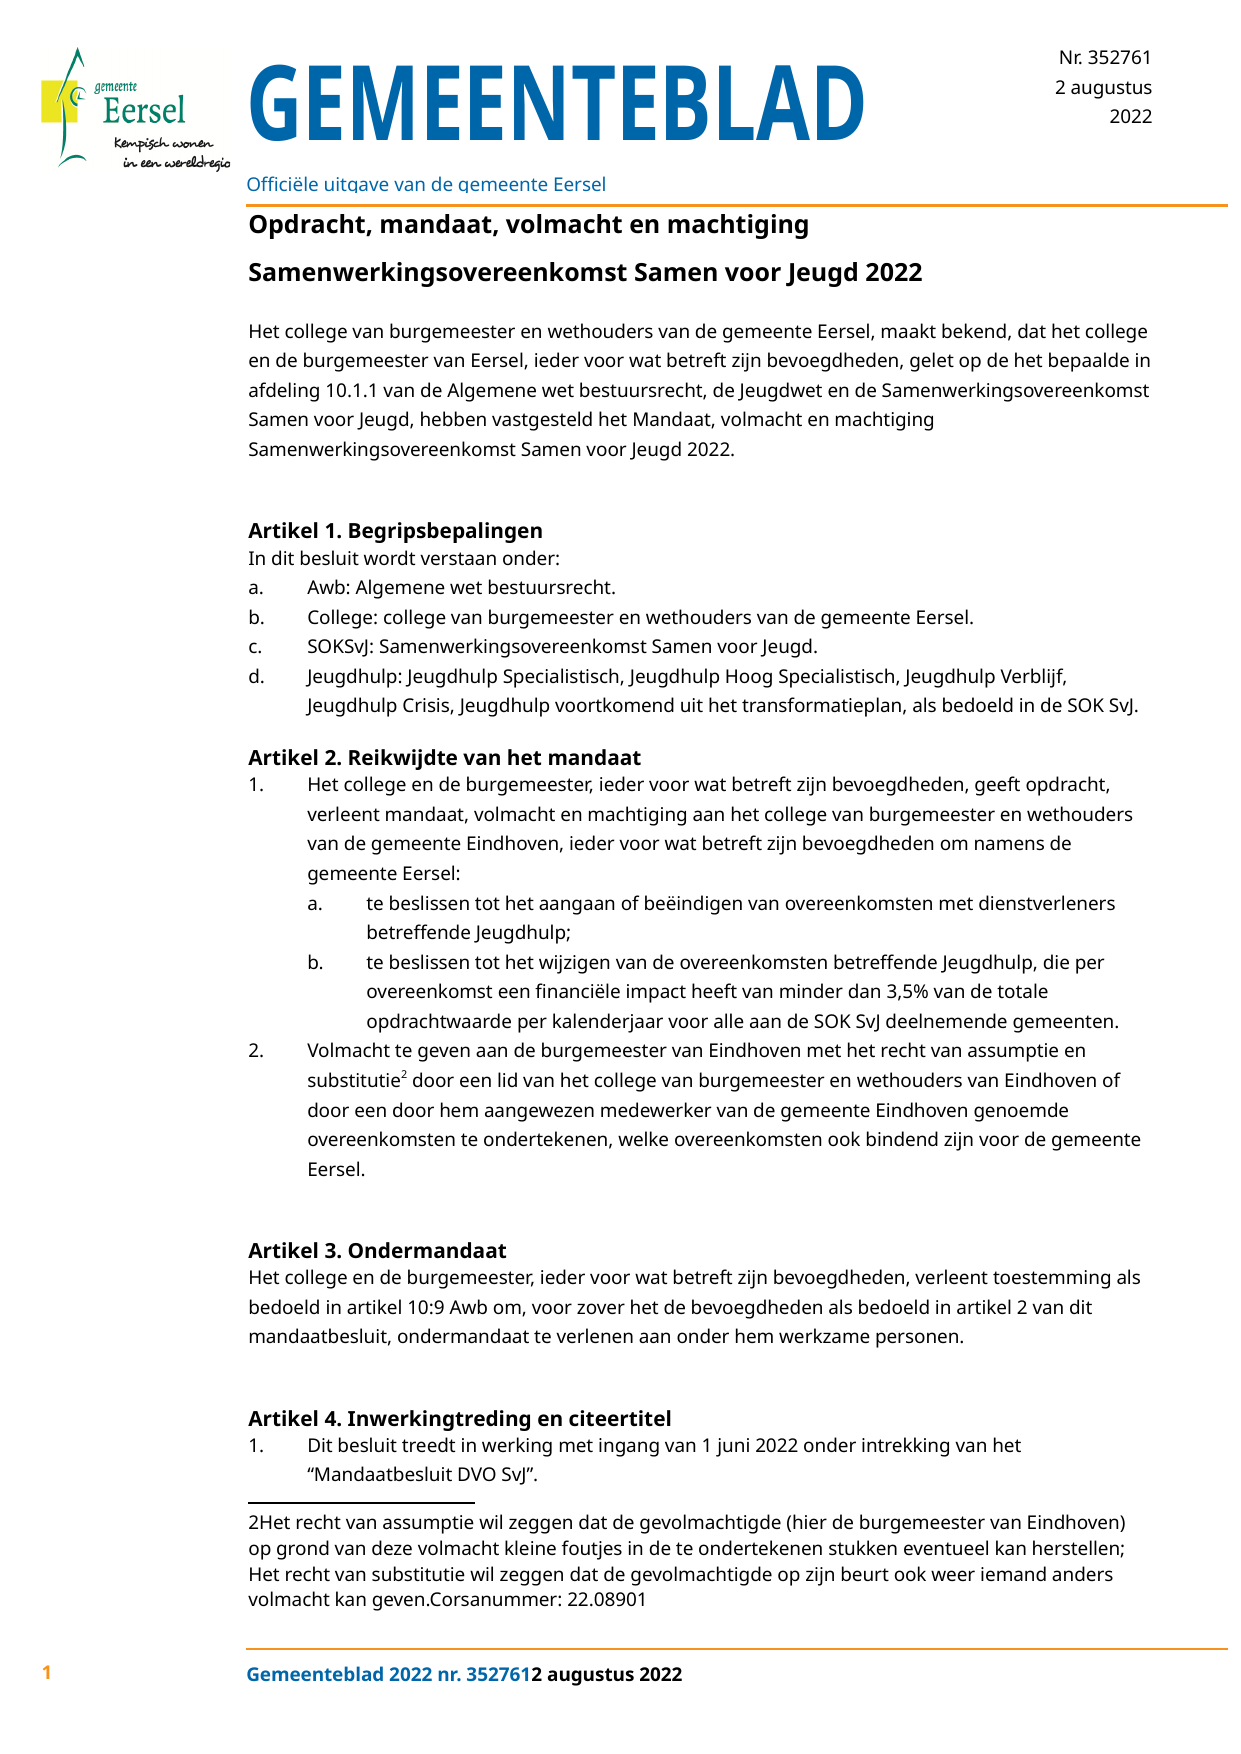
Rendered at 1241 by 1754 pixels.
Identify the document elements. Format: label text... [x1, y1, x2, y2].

text Het college en de burgemeester, ieder voor wat betreft zijn bevoegdheden, verleent toestemming als bedoeld in artikel 10:9 Awb om, voor zover het de bevoegdheden als bedoeld in artikel 2 van dit mandaatbesluit, ondermandaat te verlenen aan onder hem werkzame personen. [248, 1264, 1152, 1349]
text Artikel 2. Reikwijdte van het mandaat [248, 743, 1152, 771]
text Artikel 1. Begripsbepalingen [248, 516, 1152, 545]
list Het recht van assumptie wil zeggen dat de gevolmachtigde (hier de burgemeester van Eindhoven) op grond van deze volmacht kleine foutjes in de te ondertekenen stukken eventueel kan herstellen; Het recht van substitutie wil zeggen dat de gevolmachtigde op zijn beurt ook weer iemand anders volmacht kan geven.Corsanummer: 22.08901 [248, 1509, 1152, 1612]
text Artikel 4. Inwerkingtreding en citeertitel [248, 1404, 1152, 1432]
list te beslissen tot het aangaan of beëindigen van overeenkomsten met dienstverleners betreffende Jeugdhulp; [307, 890, 1152, 945]
list College: college van burgemeester en wethouders van de gemeente Eersel. [248, 604, 1152, 629]
list Volmacht te geven aan de burgemeester van Eindhoven met het recht van assumptie en substitutie door een lid van het college van burgemeester en wethouders van Eindhoven of door een door hem aangewezen medewerker van de gemeente Eindhoven genoemde overeenkomsten te ondertekenen, welke overeenkomsten ook bindend zijn voor de gemeente Eersel. [248, 1038, 1152, 1182]
list Het college en de burgemeester, ieder voor wat betreft zijn bevoegdheden, geeft opdracht, verleent mandaat, volmacht en machtiging aan het college van burgemeester en wethouders van de gemeente Eindhoven, ieder voor wat betreft zijn bevoegdheden om namens de gemeente Eersel: [248, 771, 1152, 886]
text Opdracht, mandaat, volmacht en machtiging Samenwerkingsovereenkomst Samen voor Jeugd 2022 [248, 207, 1152, 288]
list SOKSvJ: Samenwerkingsovereenkomst Samen voor Jeugd. [248, 633, 1152, 659]
text In dit besluit wordt verstaan onder: [248, 545, 1152, 570]
list Jeugdhulp: Jeugdhulp Specialistisch, Jeugdhulp Hoog Specialistisch, Jeugdhulp Verblijf, Jeugdhulp Crisis, Jeugdhulp voortkomend uit het transformatieplan, als bedoeld in de SOK SvJ. [248, 663, 1152, 718]
list te beslissen tot het wijzigen van de overeenkomsten betreffende Jeugdhulp, die per overeenkomst een financiële impact heeft van minder dan 3,5% van de totale opdrachtwaarde per kalenderjaar voor alle aan de SOK SvJ deelnemende gemeenten. [307, 949, 1152, 1034]
list Awb: Algemene wet bestuursrecht. [248, 574, 1152, 600]
picture [41, 47, 231, 172]
text Het college van burgemeester en wethouders van de gemeente Eersel, maakt bekend, dat het college en de burgemeester van Eersel, ieder voor wat betreft zijn bevoegdheden, gelet op de het bepaalde in afdeling 10.1.1 van de Algemene wet bestuursrecht, de Jeugdwet en de Samenwerkingsovereenkomst Samen voor Jeugd, hebben vastgesteld het Mandaat, volmacht en machtiging Samenwerkingsovereenkomst Samen voor Jeugd 2022. [248, 318, 1152, 462]
list Dit besluit treedt in werking met ingang van 1 juni 2022 onder intrekking van het “Mandaatbesluit DVO SvJ”. [248, 1432, 1152, 1487]
text Artikel 3. Ondermandaat [248, 1236, 1152, 1264]
